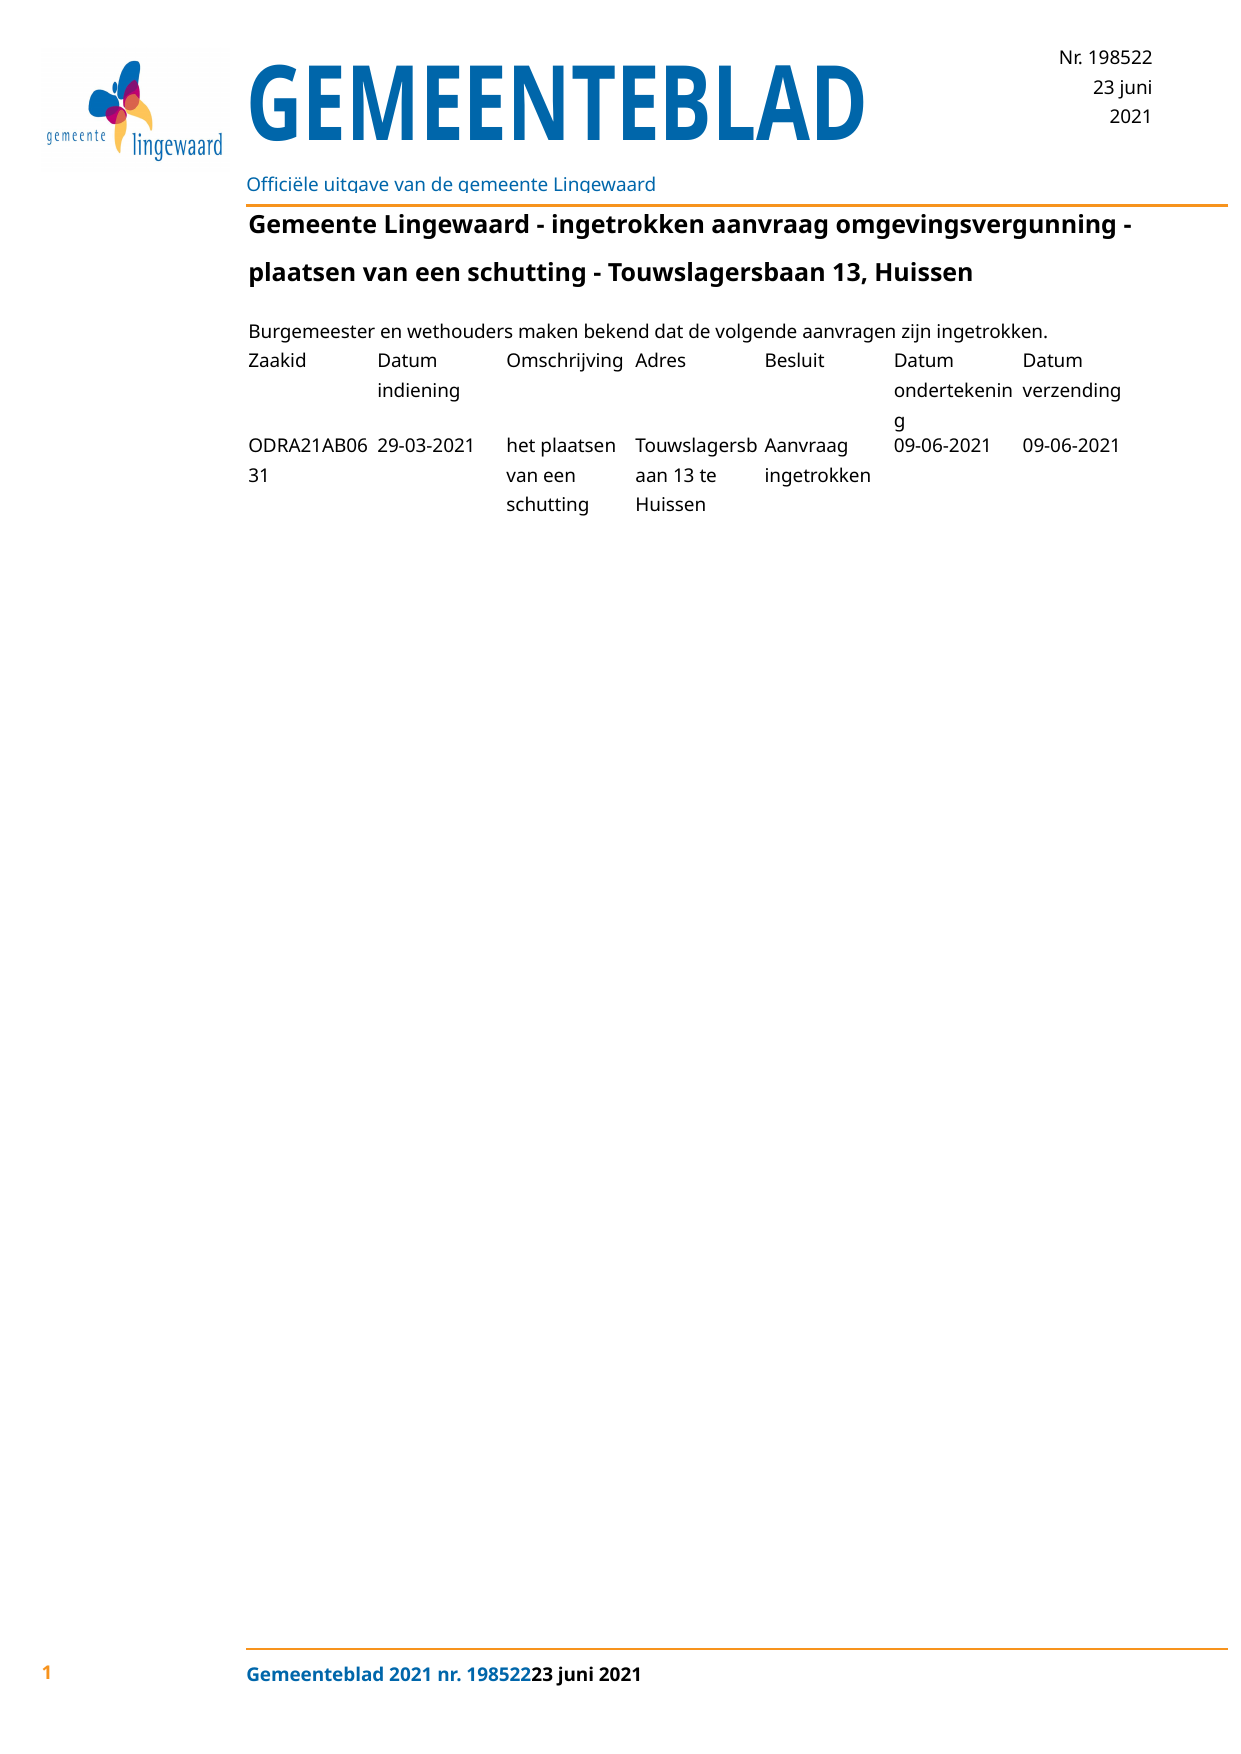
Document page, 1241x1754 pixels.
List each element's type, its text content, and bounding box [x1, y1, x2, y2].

picture [41, 47, 231, 172]
table_header Datum indiening [377, 348, 506, 432]
table_header Zaakid [248, 348, 377, 432]
table_cell 09-06-2021 [894, 433, 1022, 517]
table_header Omschrijving [506, 348, 635, 432]
table_header Datum ondertekening [894, 348, 1022, 432]
table_cell 29-03-2021 [377, 433, 506, 517]
text Gemeente Lingewaard - ingetrokken aanvraag omgevingsvergunning - plaatsen van een schutting - Touwslagersbaan 13, Huissen [248, 207, 1152, 288]
table_cell ODRA21AB0631 [248, 433, 377, 517]
table_cell 09-06-2021 [1023, 433, 1152, 517]
text Burgemeester en wethouders maken bekend dat de volgende aanvragen zijn ingetrokken. [248, 318, 1152, 344]
table_header Besluit [764, 348, 893, 432]
table_cell het plaatsen van een schutting [506, 433, 635, 517]
table_header Datum verzending [1023, 348, 1152, 432]
table_header Adres [635, 348, 764, 432]
table_cell Aanvraag ingetrokken [764, 433, 893, 517]
table_cell Touwslagersbaan 13 te Huissen [635, 433, 764, 517]
